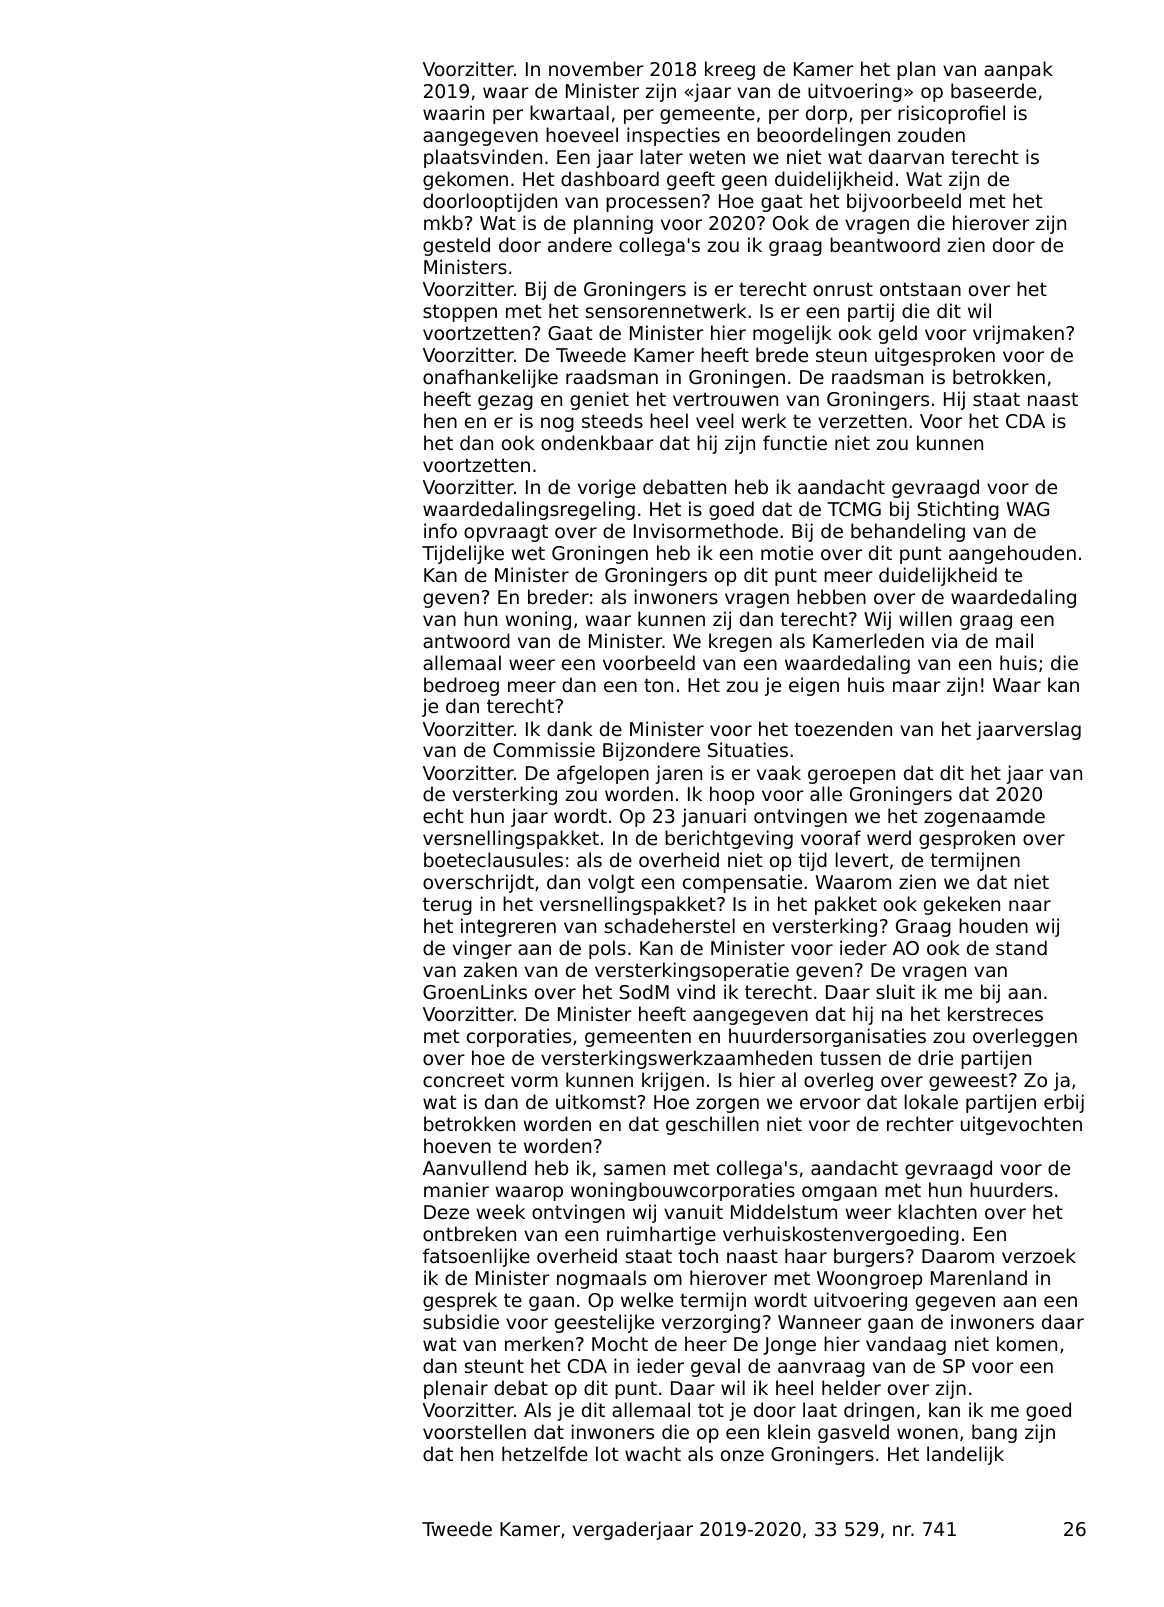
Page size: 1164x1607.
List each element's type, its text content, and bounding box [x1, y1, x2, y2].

text Voorzitter. Bij de Groningers is er terecht onrust ontstaan over het stoppen met het sensorennetwerk. Is er een partij die dit wil voortzetten? Gaat de Minister hier mogelijk ook geld voor vrijmaken? [422, 279, 1087, 345]
text Voorzitter. In november 2018 kreeg de Kamer het plan van aanpak 2019, waar de Minister zijn «jaar van de uitvoering» op baseerde, waarin per kwartaal, per gemeente, per dorp, per risicoprofiel is aangegeven hoeveel inspecties en beoordelingen zouden plaatsvinden. Een jaar later weten we niet wat daarvan terecht is gekomen. Het dashboard geeft geen duidelijkheid. Wat zijn de doorlooptijden van processen? Hoe gaat het bijvoorbeeld met het mkb? Wat is de planning voor 2020? Ook de vragen die hierover zijn gesteld door andere collega's zou ik graag beantwoord zien door de Ministers. [422, 59, 1087, 279]
text Aanvullend heb ik, samen met collega's, aandacht gevraagd voor de manier waarop woningbouwcorporaties omgaan met hun huurders. Deze week ontvingen wij vanuit Middelstum weer klachten over het ontbreken van een ruimhartige verhuiskostenvergoeding. Een fatsoenlijke overheid staat toch naast haar burgers? Daarom verzoek ik de Minister nogmaals om hierover met Woongroep Marenland in gesprek te gaan. Op welke termijn wordt uitvoering gegeven aan een subsidie voor geestelijke verzorging? Wanneer gaan de inwoners daar wat van merken? Mocht de heer De Jonge hier vandaag niet komen, dan steunt het CDA in ieder geval de aanvraag van de SP voor een plenair debat op dit punt. Daar wil ik heel helder over zijn. [422, 1158, 1087, 1400]
text Voorzitter. De Minister heeft aangegeven dat hij na het kerstreces met corporaties, gemeenten en huurdersorganisaties zou overleggen over hoe de versterkingswerkzaamheden tussen de drie partijen concreet vorm kunnen krijgen. Is hier al overleg over geweest? Zo ja, wat is dan de uitkomst? Hoe zorgen we ervoor dat lokale partijen erbij betrokken worden en dat geschillen niet voor de rechter uitgevochten hoeven te worden? [422, 1004, 1087, 1158]
text Voorzitter. De Tweede Kamer heeft brede steun uitgesproken voor de onafhankelijke raadsman in Groningen. De raadsman is betrokken, heeft gezag en geniet het vertrouwen van Groningers. Hij staat naast hen en er is nog steeds heel veel werk te verzetten. Voor het CDA is het dan ook ondenkbaar dat hij zijn functie niet zou kunnen voortzetten. [422, 345, 1087, 477]
text Voorzitter. In de vorige debatten heb ik aandacht gevraagd voor de waardedalingsregeling. Het is goed dat de TCMG bij Stichting WAG info opvraagt over de Invisormethode. Bij de behandeling van de Tijdelijke wet Groningen heb ik een motie over dit punt aangehouden. Kan de Minister de Groningers op dit punt meer duidelijkheid te geven? En breder: als inwoners vragen hebben over de waardedaling van hun woning, waar kunnen zij dan terecht? Wij willen graag een antwoord van de Minister. We kregen als Kamerleden via de mail allemaal weer een voorbeeld van een waardedaling van een huis; die bedroeg meer dan een ton. Het zou je eigen huis maar zijn! Waar kan je dan terecht? [422, 477, 1087, 718]
text Voorzitter. Als je dit allemaal tot je door laat dringen, kan ik me goed voorstellen dat inwoners die op een klein gasveld wonen, bang zijn dat hen hetzelfde lot wacht als onze Groningers. Het landelijk [422, 1400, 1087, 1466]
text Voorzitter. Ik dank de Minister voor het toezenden van het jaarverslag van de Commissie Bijzondere Situaties. [422, 718, 1087, 762]
text Voorzitter. De afgelopen jaren is er vaak geroepen dat dit het jaar van de versterking zou worden. Ik hoop voor alle Groningers dat 2020 echt hun jaar wordt. Op 23 januari ontvingen we het zogenaamde versnellingspakket. In de berichtgeving vooraf werd gesproken over boeteclausules: als de overheid niet op tijd levert, de termijnen overschrijdt, dan volgt een compensatie. Waarom zien we dat niet terug in het versnellingspakket? Is in het pakket ook gekeken naar het integreren van schadeherstel en versterking? Graag houden wij de vinger aan de pols. Kan de Minister voor ieder AO ook de stand van zaken van de versterkingsoperatie geven? De vragen van GroenLinks over het SodM vind ik terecht. Daar sluit ik me bij aan. [422, 762, 1087, 1004]
